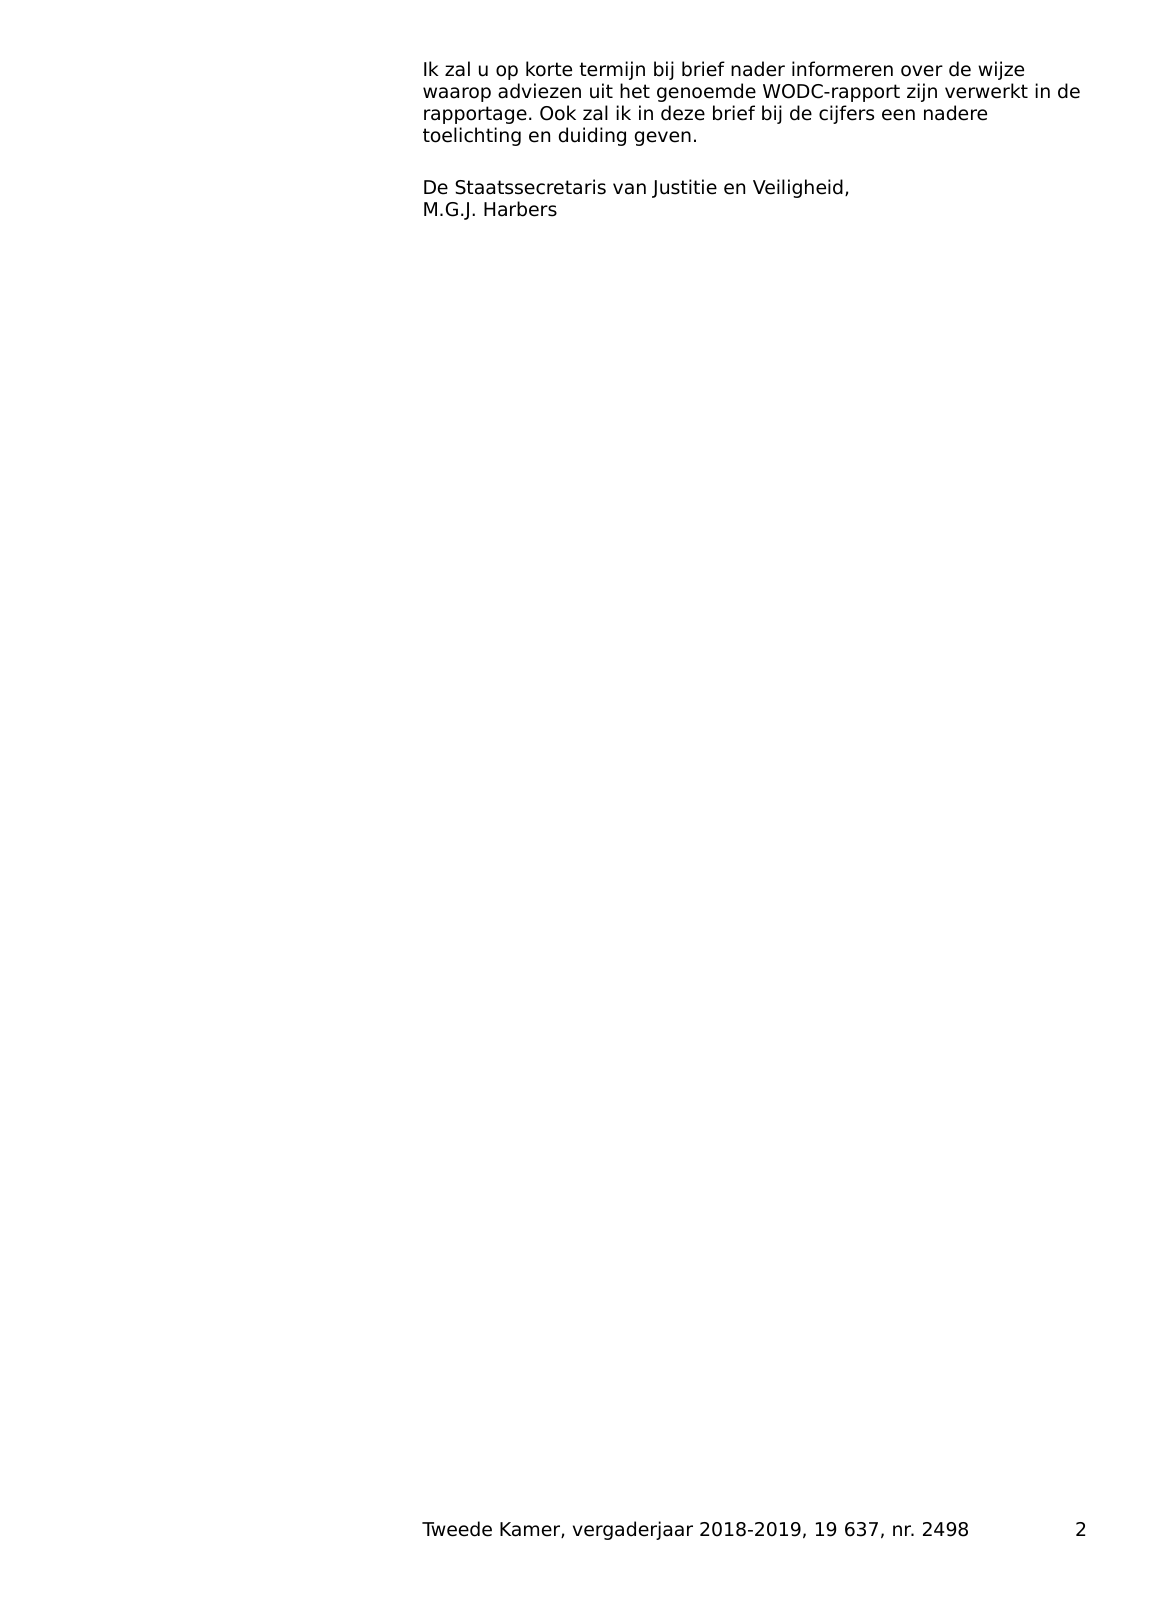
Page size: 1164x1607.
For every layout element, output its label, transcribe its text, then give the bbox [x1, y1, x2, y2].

text Ik zal u op korte termijn bij brief nader informeren over de wijze waarop adviezen uit het genoemde WODC-rapport zijn verwerkt in de rapportage. Ook zal ik in deze brief bij de cijfers een nadere toelichting en duiding geven. [422, 59, 1087, 147]
text De Staatssecretaris van Justitie en Veiligheid, M.G.J. Harbers [422, 177, 1087, 221]
